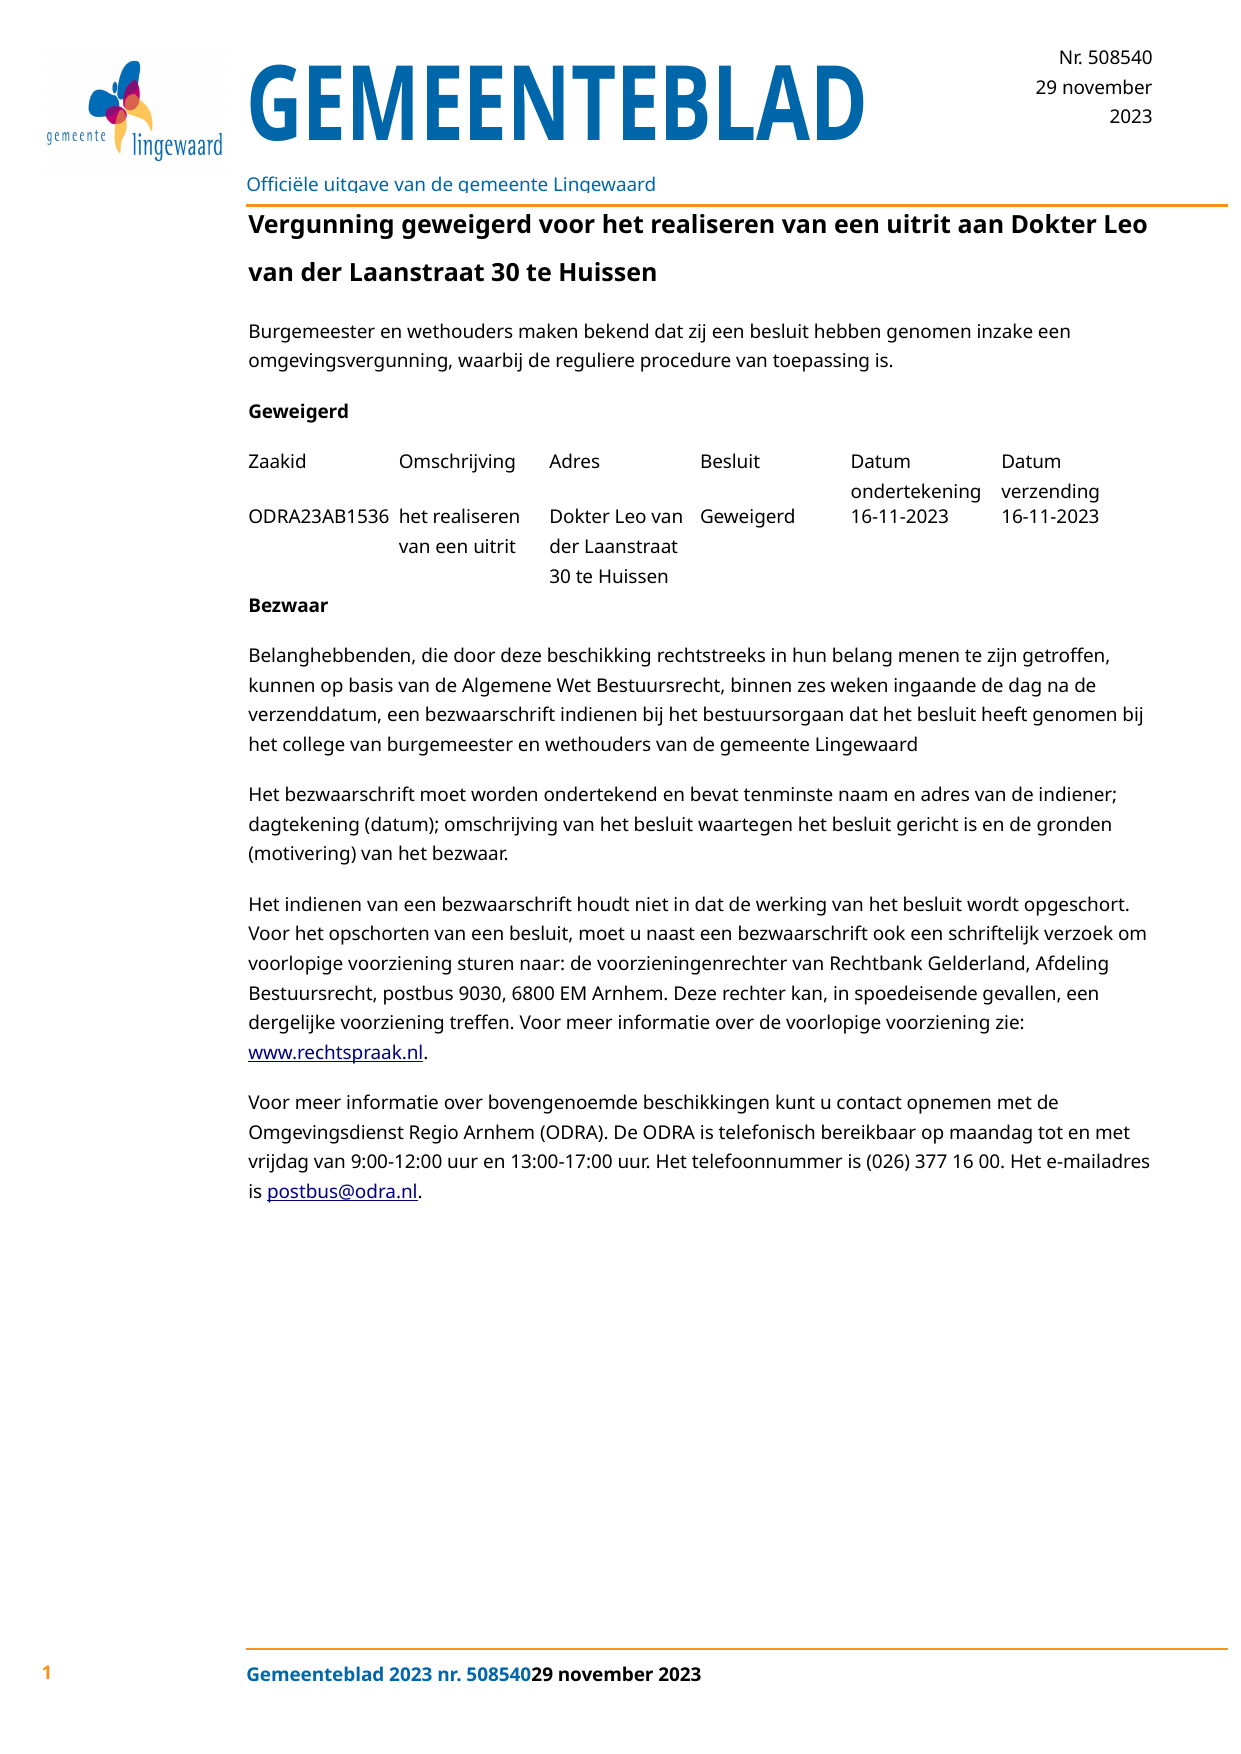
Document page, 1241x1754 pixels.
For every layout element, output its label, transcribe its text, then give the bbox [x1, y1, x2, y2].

text Het bezwaarschrift moet worden ondertekend en bevat tenminste naam en adres van de indiener; dagtekening (datum); omschrijving van het besluit waartegen het besluit gericht is en de gronden (motivering) van het bezwaar. [248, 781, 1152, 866]
text Vergunning geweigerd voor het realiseren van een uitrit aan Dokter Leo van der Laanstraat 30 te Huissen [248, 207, 1152, 288]
table_header Datum verzending [1001, 449, 1152, 504]
text Voor meer informatie over bovengenoemde beschikkingen kunt u contact opnemen met de Omgevingsdienst Regio Arnhem (ODRA). De ODRA is telefonisch bereikbaar op maandag tot en met vrijdag van 9:00-12:00 uur en 13:00-17:00 uur. Het telefoonnummer is (026) 377 16 00. Het e-mailadres is postbus@odra.nl. [248, 1089, 1152, 1204]
table_header Omschrijving [399, 449, 549, 504]
table_cell het realiseren van een uitrit [399, 504, 549, 589]
table_cell 16-11-2023 [1001, 504, 1152, 589]
table_cell 16-11-2023 [850, 504, 1001, 589]
table_header Zaakid [248, 449, 398, 504]
text Burgemeester en wethouders maken bekend dat zij een besluit hebben genomen inzake een omgevingsvergunning, waarbij de reguliere procedure van toepassing is. [248, 318, 1152, 373]
table_header Besluit [700, 449, 850, 504]
table_header Adres [549, 449, 700, 504]
table_cell Geweigerd [700, 504, 850, 589]
text Het indienen van een bezwaarschrift houdt niet in dat de werking van het besluit wordt opgeschort. Voor het opschorten van een besluit, moet u naast een bezwaarschrift ook een schriftelijk verzoek om voorlopige voorziening sturen naar: de voorzieningenrechter van Rechtbank Gelderland, Afdeling Bestuursrecht, postbus 9030, 6800 EM Arnhem. Deze rechter kan, in spoedeisende gevallen, een dergelijke voorziening treffen. Voor meer informatie over de voorlopige voorziening zie: www.rechtspraak.nl. [248, 891, 1152, 1065]
text Bezwaar [248, 592, 1152, 618]
picture [41, 47, 231, 172]
text Geweigerd [248, 398, 1152, 424]
table_cell ODRA23AB1536 [248, 504, 398, 589]
table_header Datum ondertekening [850, 449, 1001, 504]
text Belanghebbenden, die door deze beschikking rechtstreeks in hun belang menen te zijn getroffen, kunnen op basis van de Algemene Wet Bestuursrecht, binnen zes weken ingaande de dag na de verzenddatum, een bezwaarschrift indienen bij het bestuursorgaan dat het besluit heeft genomen bij het college van burgemeester en wethouders van de gemeente Lingewaard [248, 642, 1152, 757]
table_cell Dokter Leo van der Laanstraat 30 te Huissen [549, 504, 700, 589]
